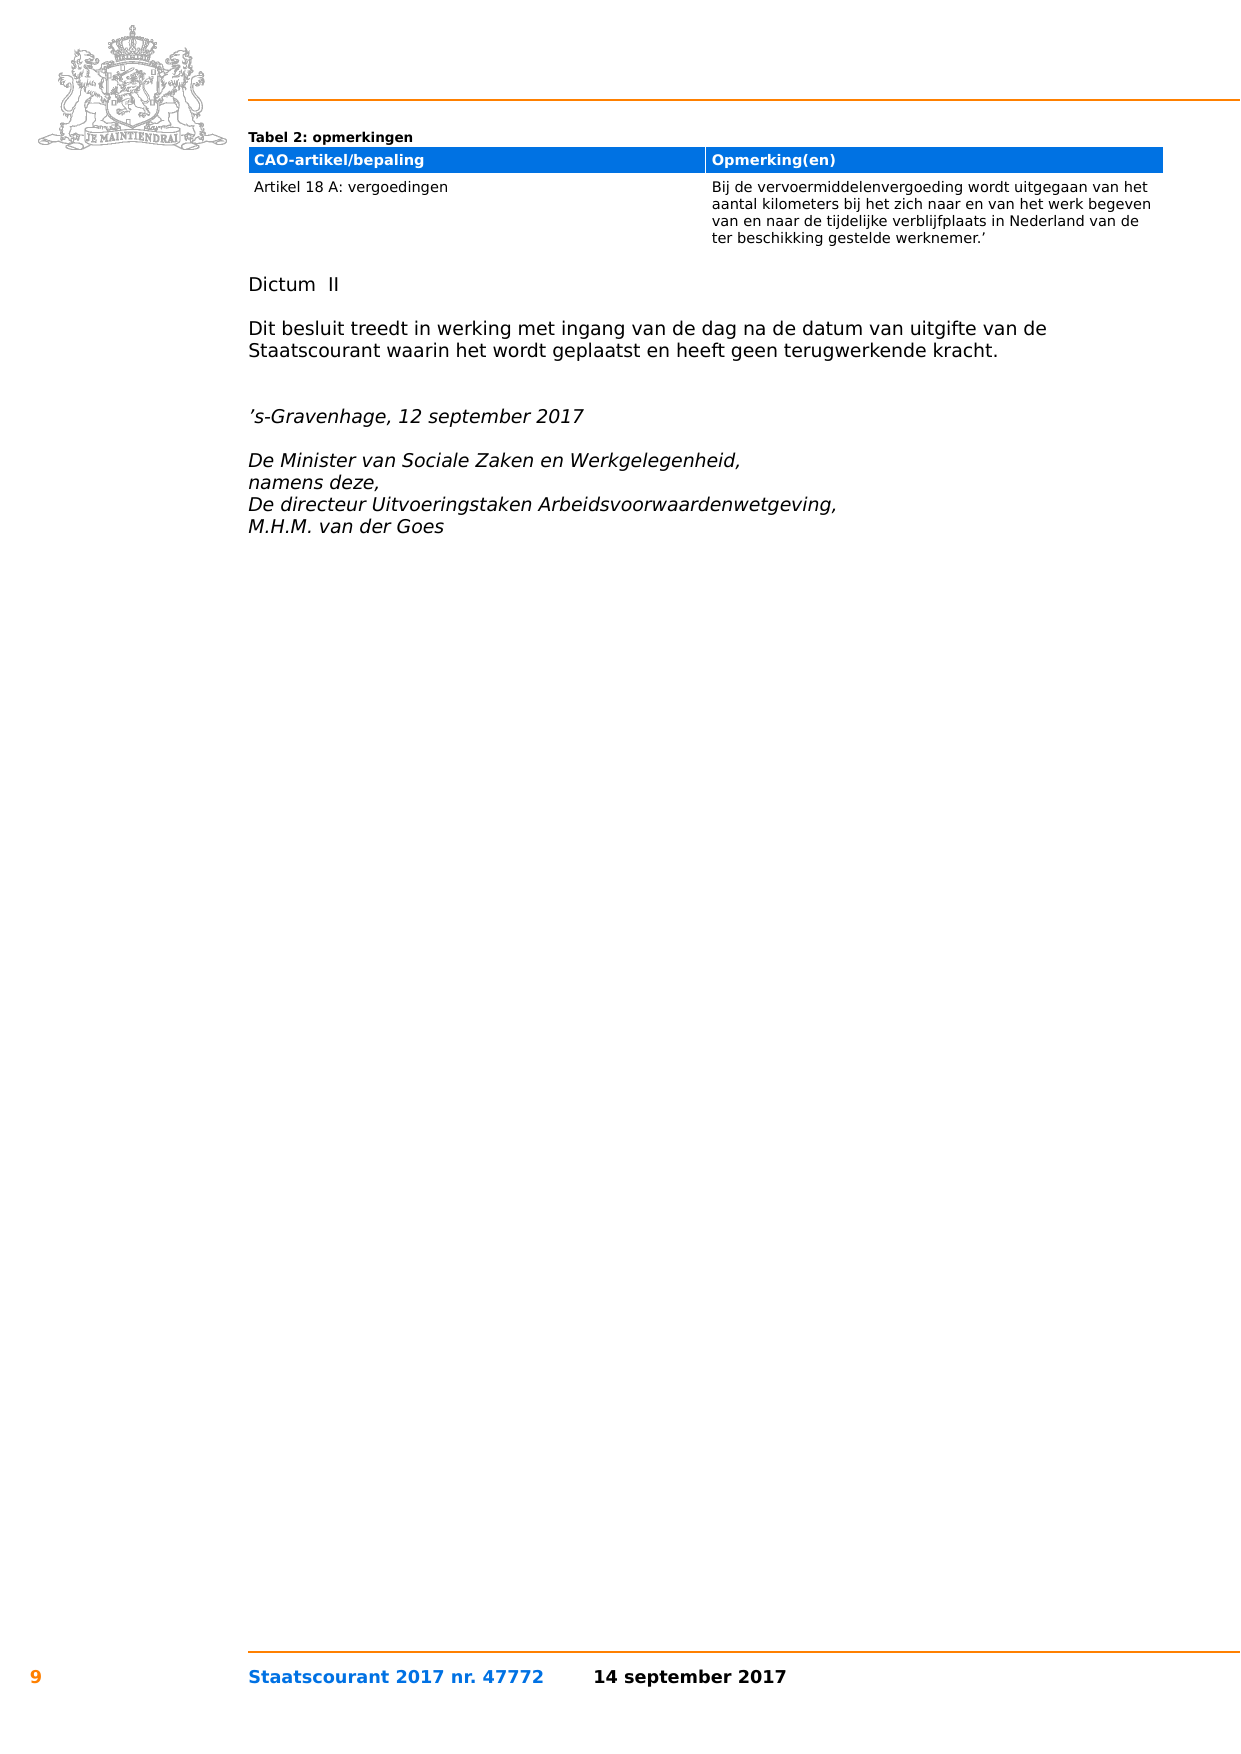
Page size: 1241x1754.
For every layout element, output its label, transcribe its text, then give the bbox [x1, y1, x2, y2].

text Dit besluit treedt in werking met ingang van de dag na de datum van uitgifte van de Staatscourant waarin het wordt geplaatst en heeft geen terugwerkende kracht. [248, 318, 1163, 362]
table_cell Artikel 18 A: vergoedingen [249, 174, 705, 251]
text De Minister van Sociale Zaken en Werkgelegenheid, namens deze, De directeur Uitvoeringstaken Arbeidsvoorwaardenwetgeving, M.H.M. van der Goes [248, 450, 1163, 538]
text Dictum II [248, 274, 1163, 296]
table_cell CAO-artikel/bepaling [249, 147, 705, 173]
text ’s-Gravenhage, 12 september 2017 [248, 406, 1163, 428]
table_cell Opmerking(en) [706, 147, 1163, 173]
picture [38, 25, 227, 150]
table_cell Bij de vervoermiddelenvergoeding wordt uitgegaan van het aantal kilometers bij het zich naar en van het werk begeven van en naar de tijdelijke verblijfplaats in Nederland van de ter beschikking gestelde werknemer.’ [706, 174, 1163, 251]
table_header Tabel 2: opmerkingen [248, 130, 1163, 146]
